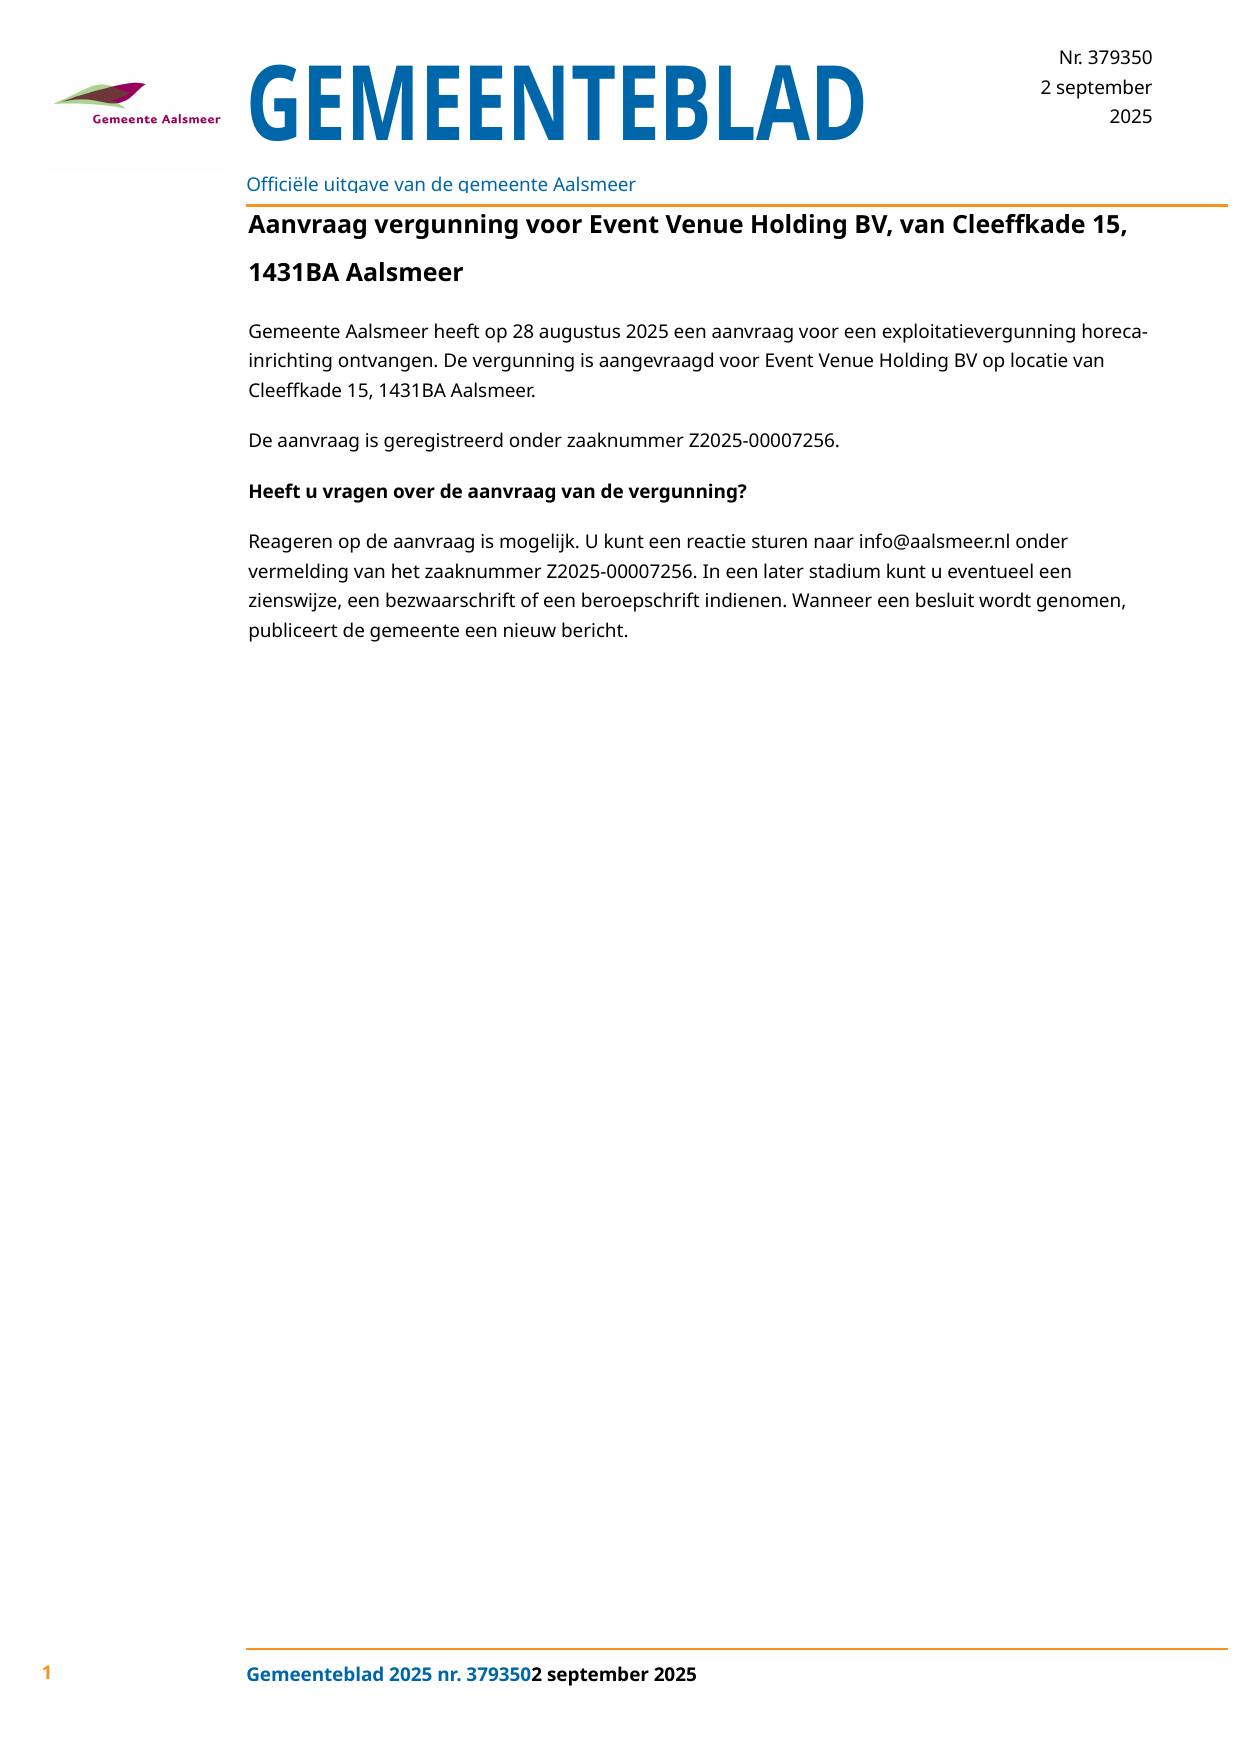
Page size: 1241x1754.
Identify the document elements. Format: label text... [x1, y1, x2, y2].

text Heeft u vragen over de aanvraag van de vergunning? [248, 478, 1152, 504]
picture [41, 47, 231, 172]
text Reageren op de aanvraag is mogelijk. U kunt een reactie sturen naar info@aalsmeer.nl onder vermelding van het zaaknummer Z2025-00007256. In een later stadium kunt u eventueel een zienswijze, een bezwaarschrift of een beroepschrift indienen. Wanneer een besluit wordt genomen, publiceert de gemeente een nieuw bericht. [248, 528, 1152, 643]
text De aanvraag is geregistreerd onder zaaknummer Z2025-00007256. [248, 427, 1152, 453]
text Aanvraag vergunning voor Event Venue Holding BV, van Cleeffkade 15, 1431BA Aalsmeer [248, 207, 1152, 288]
text Gemeente Aalsmeer heeft op 28 augustus 2025 een aanvraag voor een exploitatievergunning horeca-inrichting ontvangen. De vergunning is aangevraagd voor Event Venue Holding BV op locatie van Cleeffkade 15, 1431BA Aalsmeer. [248, 318, 1152, 403]
